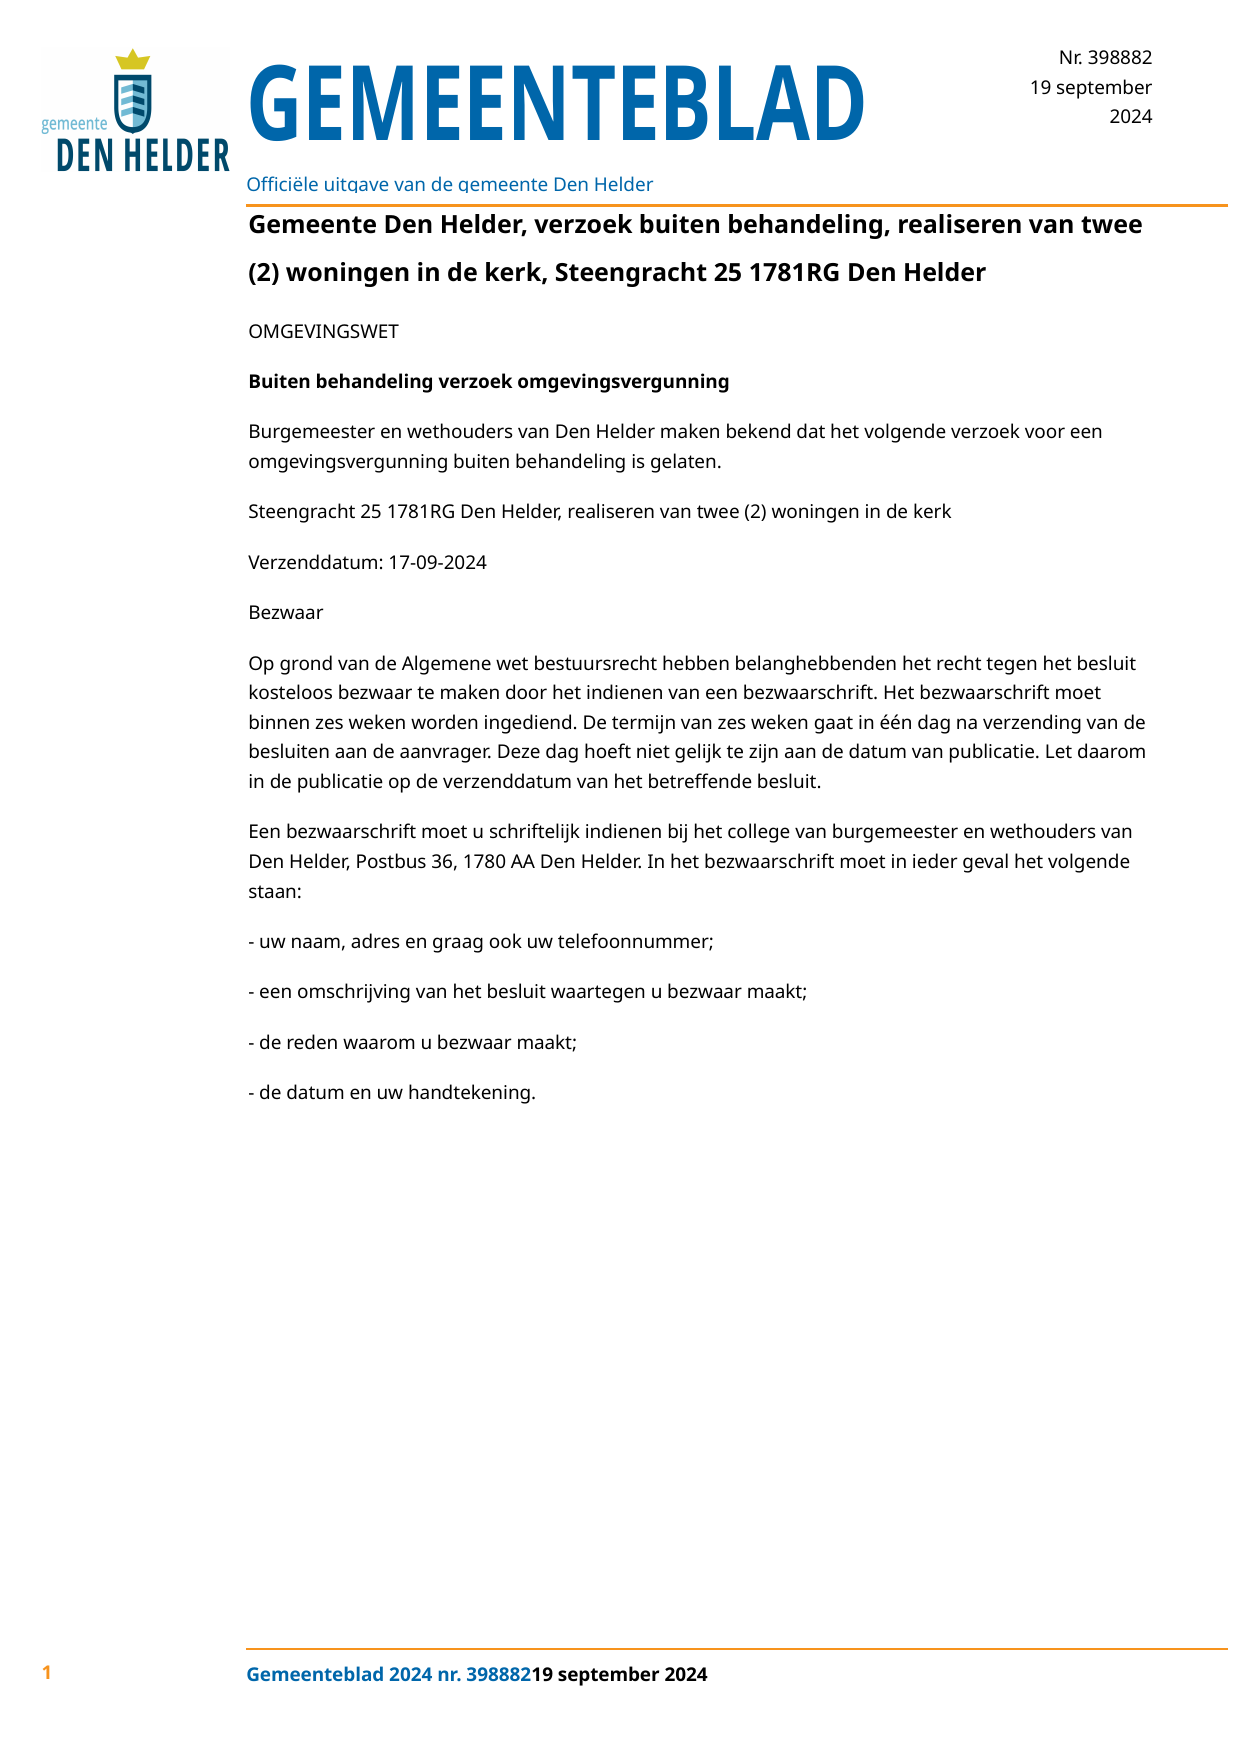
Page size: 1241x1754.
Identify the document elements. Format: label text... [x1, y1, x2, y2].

text Steengracht 25 1781RG Den Helder, realiseren van twee (2) woningen in de kerk [248, 499, 1152, 524]
picture [100, 154, 106, 172]
picture [182, 144, 187, 165]
text - de datum en uw handtekening. [248, 1079, 1152, 1105]
text OMGEVINGSWET [248, 318, 1152, 344]
text Op grond van de Algemene wet bestuursrecht hebben belanghebbenden het recht tegen het besluit kosteloos bezwaar te maken door het indienen van een bezwaarschrift. Het bezwaarschrift moet binnen zes weken worden ingediend. De termijn van zes weken gaat in één dag na verzending van de besluiten aan de aanvrager. Deze dag hoeft niet gelijk te zijn aan de datum van publicatie. Let daarom in de publicatie op de verzenddatum van het betreffende besluit. [248, 650, 1152, 794]
text Verzenddatum: 17-09-2024 [248, 549, 1152, 575]
text - uw naam, adres en graag ook uw telefoonnummer; [248, 928, 1152, 954]
text Bezwaar [248, 599, 1152, 625]
picture [41, 47, 231, 172]
picture [63, 144, 68, 165]
text Buiten behandeling verzoek omgevingsvergunning [248, 368, 1152, 394]
text Een bezwaarschrift moet u schriftelijk indienen bij het college van burgemeester en wethouders van Den Helder, Postbus 36, 1780 AA Den Helder. In het bezwaarschrift moet in ieder geval het volgende staan: [248, 819, 1152, 904]
picture [220, 160, 224, 172]
picture [130, 157, 135, 172]
text - een omschrijving van het besluit waartegen u bezwaar maakt; [248, 979, 1152, 1004]
text Gemeente Den Helder, verzoek buiten behandeling, realiseren van twee (2) woningen in de kerk, Steengracht 25 1781RG Den Helder [248, 207, 1152, 288]
text Burgemeester en wethouders van Den Helder maken bekend dat het volgende verzoek voor een omgevingsvergunning buiten behandeling is gelaten. [248, 419, 1152, 474]
text - de reden waarom u bezwaar maakt; [248, 1029, 1152, 1055]
